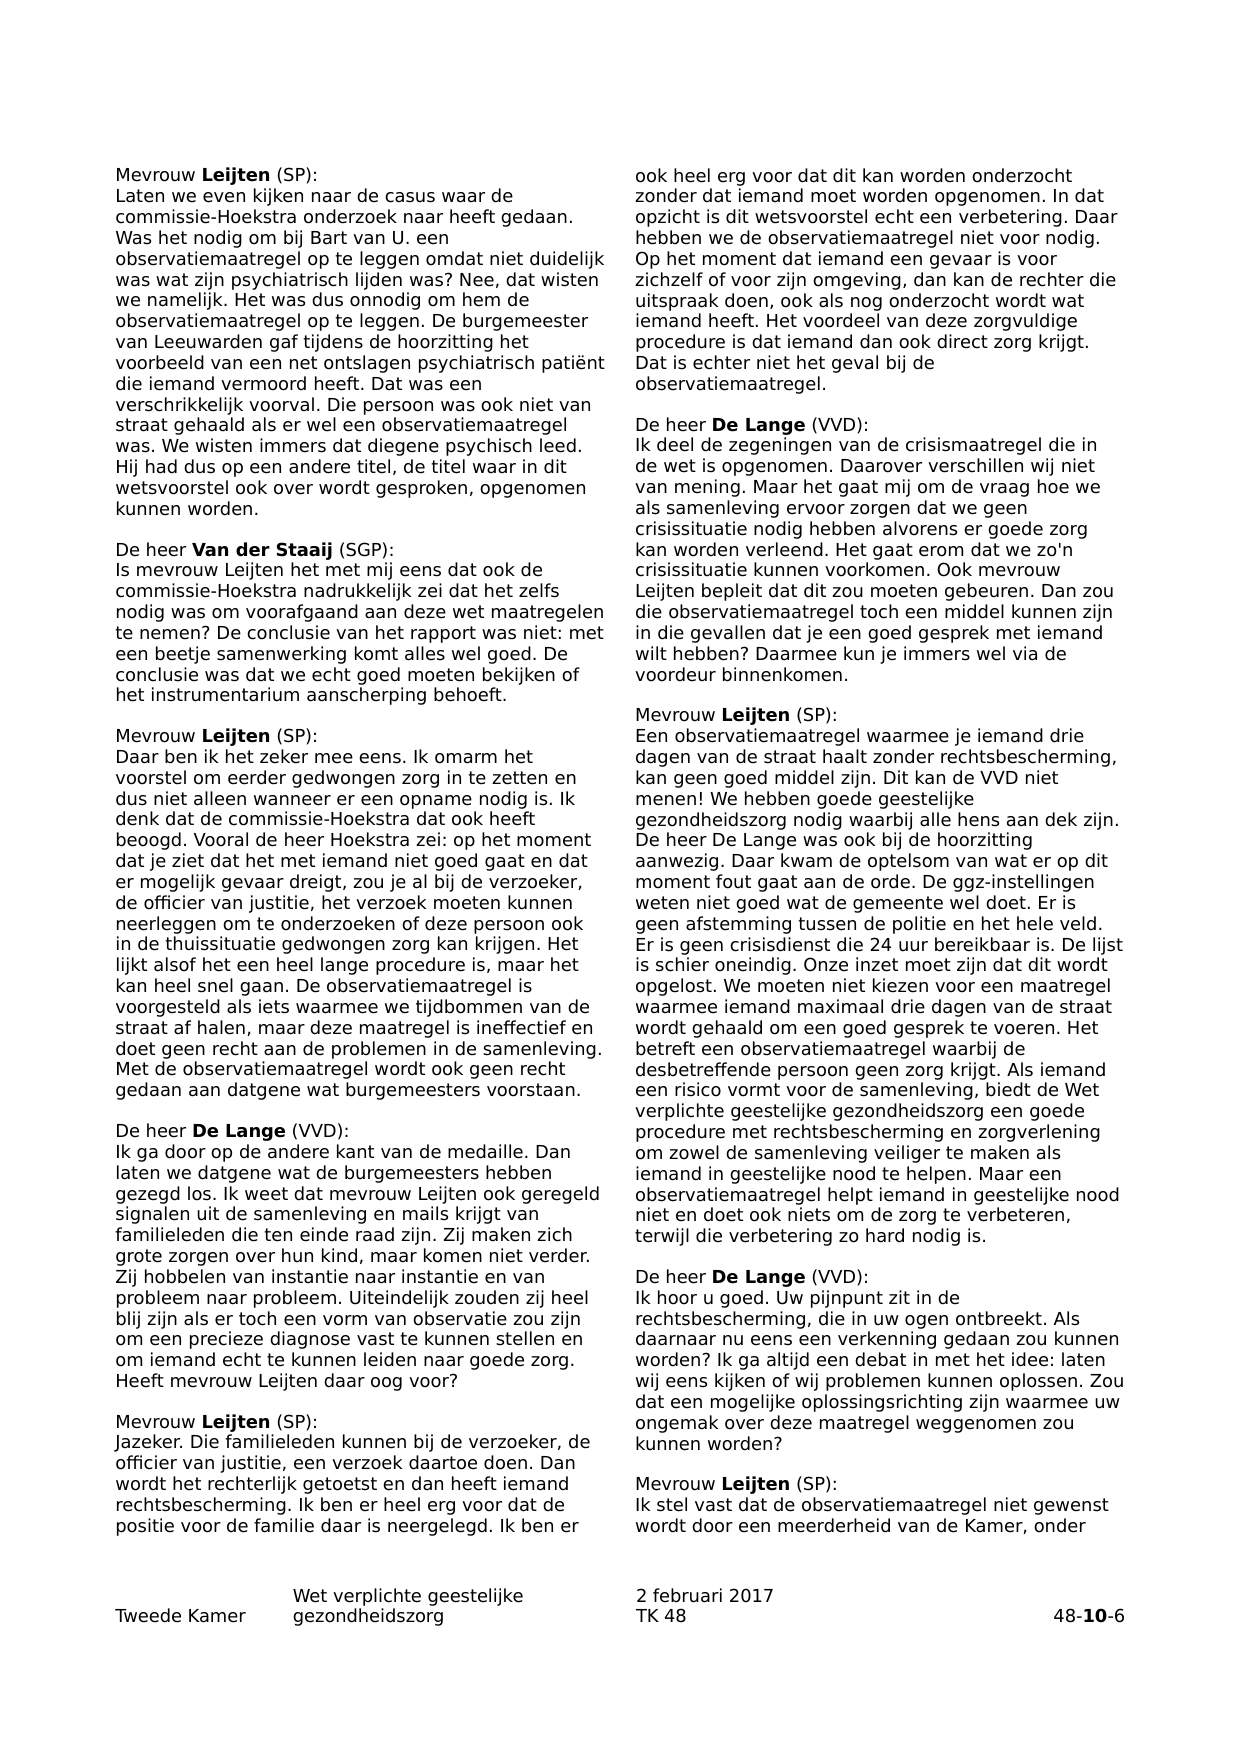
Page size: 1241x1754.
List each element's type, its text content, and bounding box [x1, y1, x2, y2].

text Daar ben ik het zeker mee eens. Ik omarm het voorstel om eerder gedwongen zorg in te zetten en dus niet alleen wanneer er een opname nodig is. Ik denk dat de commissie-Hoekstra dat ook heeft beoogd. Vooral de heer Hoekstra zei: op het moment dat je ziet dat het met iemand niet goed gaat en dat er mogelijk gevaar dreigt, zou je al bij de verzoeker, de officier van justitie, het verzoek moeten kunnen neerleggen om te onderzoeken of deze persoon ook in de thuissituatie gedwongen zorg kan krijgen. Het lijkt alsof het een heel lange procedure is, maar het kan heel snel gaan. De observatiemaatregel is voorgesteld als iets waarmee we tijdbommen van de straat af halen, maar deze maatregel is ineffectief en doet geen recht aan de problemen in de samenleving. Met de observatiemaatregel wordt ook geen recht gedaan aan datgene wat burgemeesters voorstaan. [115, 747, 605, 1101]
text ook heel erg voor dat dit kan worden onderzocht zonder dat iemand moet worden opgenomen. In dat opzicht is dit wetsvoorstel echt een verbetering. Daar hebben we de observatiemaatregel niet voor nodig. Op het moment dat iemand een gevaar is voor zichzelf of voor zijn omgeving, dan kan de rechter die uitspraak doen, ook als nog onderzocht wordt wat iemand heeft. Het voordeel van deze zorgvuldige procedure is dat iemand dan ook direct zorg krijgt. Dat is echter niet het geval bij de observatiemaatregel. [635, 165, 1125, 394]
text Jazeker. Die familieleden kunnen bij de verzoeker, de officier van justitie, een verzoek daartoe doen. Dan wordt het rechterlijk getoetst en dan heeft iemand rechtsbescherming. Ik ben er heel erg voor dat de positie voor de familie daar is neergelegd. Ik ben er [115, 1432, 605, 1536]
text De heer De Lange (VVD): [115, 1121, 605, 1142]
text Ik ga door op de andere kant van de medaille. Dan laten we datgene wat de burgemeesters hebben gezegd los. Ik weet dat mevrouw Leijten ook geregeld signalen uit de samenleving en mails krijgt van familieleden die ten einde raad zijn. Zij maken zich grote zorgen over hun kind, maar komen niet verder. Zij hobbelen van instantie naar instantie en van probleem naar probleem. Uiteindelijk zouden zij heel blij zijn als er toch een vorm van observatie zou zijn om een precieze diagnose vast te kunnen stellen en om iemand echt te kunnen leiden naar goede zorg. Heeft mevrouw Leijten daar oog voor? [115, 1142, 605, 1392]
text De heer De Lange (VVD): [635, 414, 1125, 435]
text Ik hoor u goed. Uw pijnpunt zit in de rechtsbescherming, die in uw ogen ontbreekt. Als daarnaar nu eens een verkenning gedaan zou kunnen worden? Ik ga altijd een debat in met het idee: laten wij eens kijken of wij problemen kunnen oplossen. Zou dat een mogelijke oplossingsrichting zijn waarmee uw ongemak over deze maatregel weggenomen zou kunnen worden? [635, 1287, 1125, 1454]
text Mevrouw Leijten (SP): [115, 1412, 605, 1432]
text Mevrouw Leijten (SP): [115, 165, 605, 186]
text De heer De Lange (VVD): [635, 1267, 1125, 1287]
text Mevrouw Leijten (SP): [115, 726, 605, 747]
text Een observatiemaatregel waarmee je iemand drie dagen van de straat haalt zonder rechtsbescherming, kan geen goed middel zijn. Dit kan de VVD niet menen! We hebben goede geestelijke gezondheidszorg nodig waarbij alle hens aan dek zijn. De heer De Lange was ook bij de hoorzitting aanwezig. Daar kwam de optelsom van wat er op dit moment fout gaat aan de orde. De ggz-instellingen weten niet goed wat de gemeente wel doet. Er is geen afstemming tussen de politie en het hele veld. Er is geen crisisdienst die 24 uur bereikbaar is. De lijst is schier oneindig. Onze inzet moet zijn dat dit wordt opgelost. We moeten niet kiezen voor een maatregel waarmee iemand maximaal drie dagen van de straat wordt gehaald om een goed gesprek te voeren. Het betreft een observatiemaatregel waarbij de desbetreffende persoon geen zorg krijgt. Als iemand een risico vormt voor de samenleving, biedt de Wet verplichte geestelijke gezondheidszorg een goede procedure met rechtsbescherming en zorgverlening om zowel de samenleving veiliger te maken als iemand in geestelijke nood te helpen. Maar een observatiemaatregel helpt iemand in geestelijke nood niet en doet ook niets om de zorg te verbeteren, terwijl die verbetering zo hard nodig is. [635, 726, 1125, 1247]
text Ik deel de zegeningen van de crisismaatregel die in de wet is opgenomen. Daarover verschillen wij niet van mening. Maar het gaat mij om de vraag hoe we als samenleving ervoor zorgen dat we geen crisissituatie nodig hebben alvorens er goede zorg kan worden verleend. Het gaat erom dat we zo'n crisissituatie kunnen voorkomen. Ook mevrouw Leijten bepleit dat dit zou moeten gebeuren. Dan zou die observatiemaatregel toch een middel kunnen zijn in die gevallen dat je een goed gesprek met iemand wilt hebben? Daarmee kun je immers wel via de voordeur binnenkomen. [635, 435, 1125, 685]
text De heer Van der Staaij (SGP): [115, 539, 605, 560]
text Mevrouw Leijten (SP): [635, 705, 1125, 726]
text Is mevrouw Leijten het met mij eens dat ook de commissie-Hoekstra nadrukkelijk zei dat het zelfs nodig was om voorafgaand aan deze wet maatregelen te nemen? De conclusie van het rapport was niet: met een beetje samenwerking komt alles wel goed. De conclusie was dat we echt goed moeten bekijken of het instrumentarium aanscherping behoeft. [115, 560, 605, 706]
text Ik stel vast dat de observatiemaatregel niet gewenst wordt door een meerderheid van de Kamer, onder [635, 1495, 1125, 1537]
text Laten we even kijken naar de casus waar de commissie-Hoekstra onderzoek naar heeft gedaan. Was het nodig om bij Bart van U. een observatiemaatregel op te leggen omdat niet duidelijk was wat zijn psychiatrisch lijden was? Nee, dat wisten we namelijk. Het was dus onnodig om hem de observatiemaatregel op te leggen. De burgemeester van Leeuwarden gaf tijdens de hoorzitting het voorbeeld van een net ontslagen psychiatrisch patiënt die iemand vermoord heeft. Dat was een verschrikkelijk voorval. Die persoon was ook niet van straat gehaald als er wel een observatiemaatregel was. We wisten immers dat diegene psychisch leed. Hij had dus op een andere titel, de titel waar in dit wetsvoorstel ook over wordt gesproken, opgenomen kunnen worden. [115, 186, 605, 519]
text Mevrouw Leijten (SP): [635, 1474, 1125, 1495]
